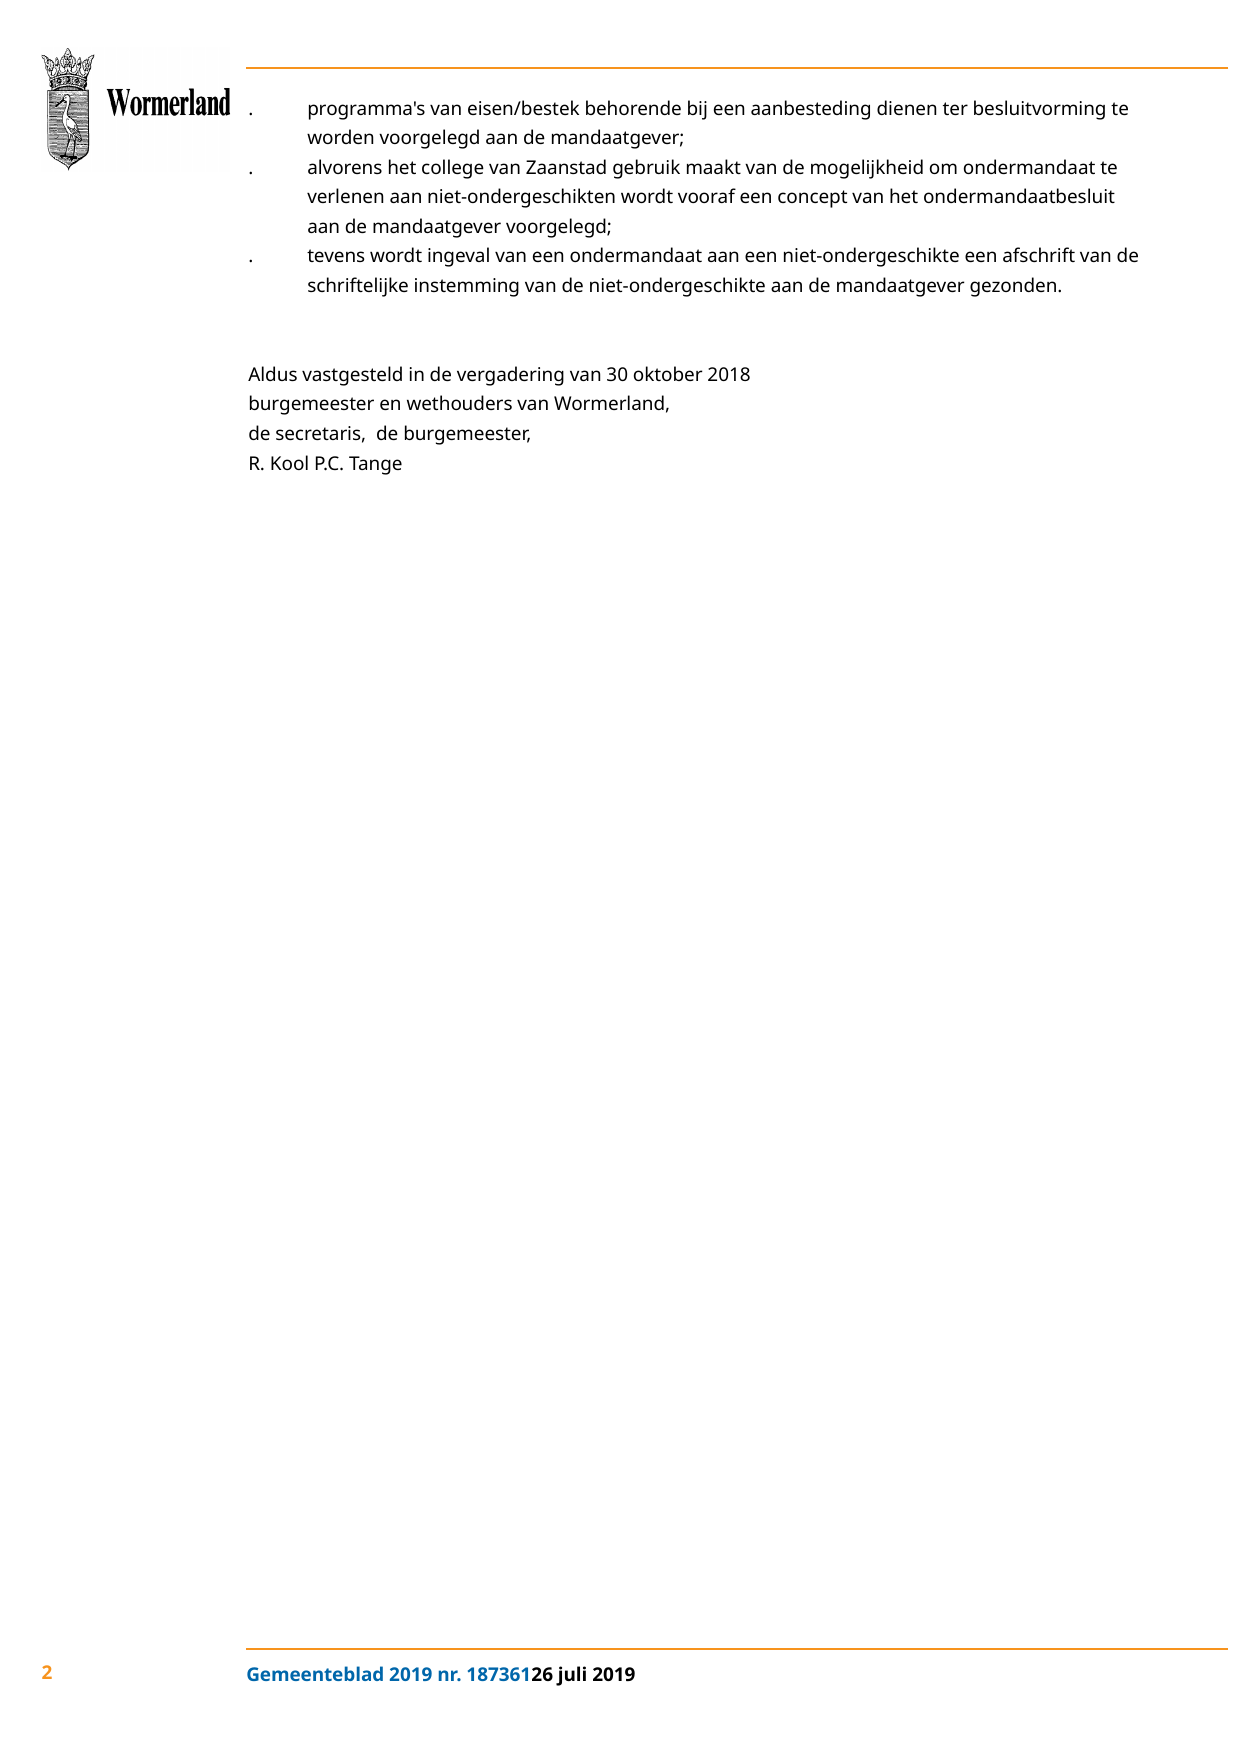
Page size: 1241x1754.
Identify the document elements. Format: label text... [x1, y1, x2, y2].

list tevens wordt ingeval van een ondermandaat aan een niet-ondergeschikte een afschrift van de schriftelijke instemming van de niet-ondergeschikte aan de mandaatgever gezonden. [248, 243, 1152, 298]
list alvorens het college van Zaanstad gebruik maakt van de mogelijkheid om ondermandaat te verlenen aan niet-ondergeschikten wordt vooraf een concept van het ondermandaatbesluit aan de mandaatgever voorgelegd; [248, 154, 1152, 239]
list programma's van eisen/bestek behorende bij een aanbesteding dienen ter besluitvorming te worden voorgelegd aan de mandaatgever; [248, 95, 1152, 150]
text burgemeester en wethouders van Wormerland, [248, 391, 1152, 416]
text Aldus vastgesteld in de vergadering van 30 oktober 2018 [248, 361, 1152, 387]
text R. Kool P.C. Tange [248, 450, 1152, 476]
picture [41, 47, 231, 172]
text de secretaris, de burgemeester, [248, 420, 1152, 446]
